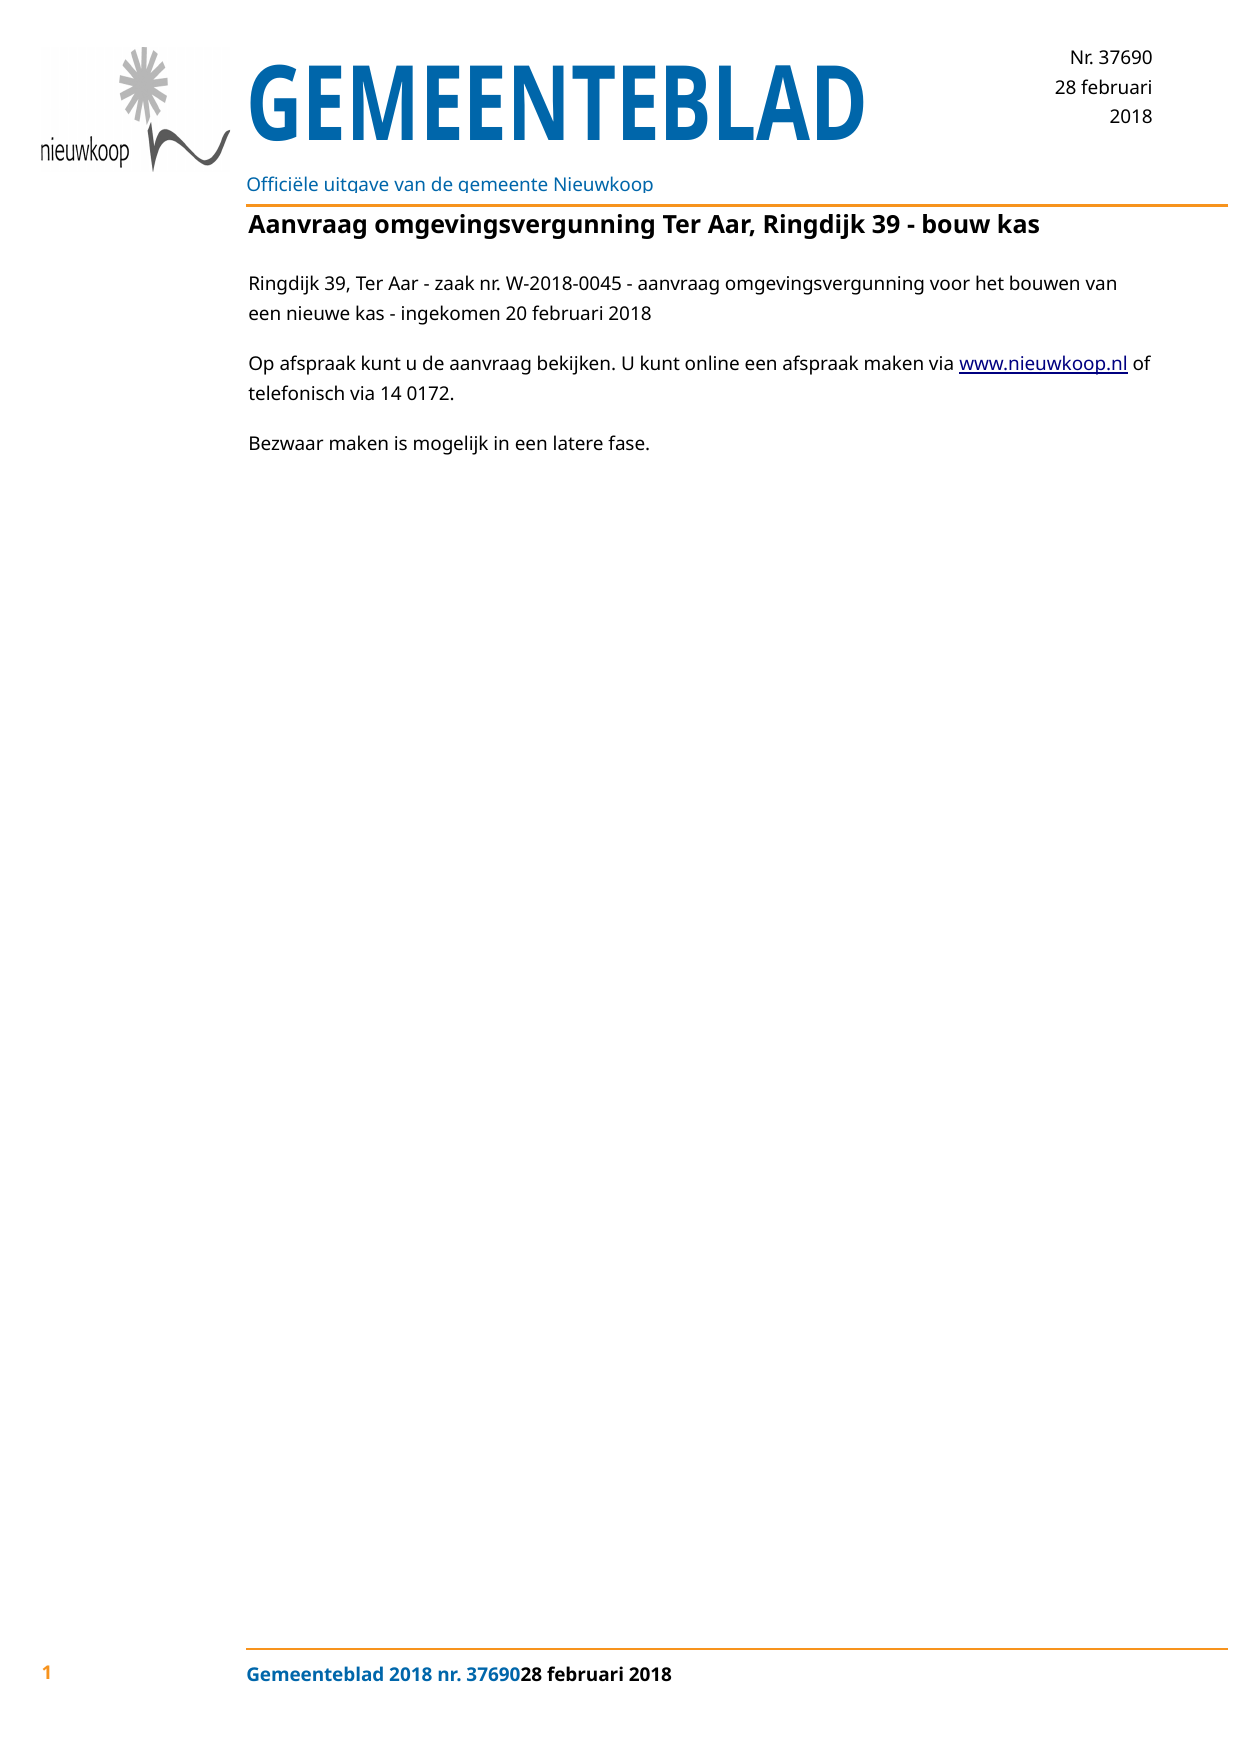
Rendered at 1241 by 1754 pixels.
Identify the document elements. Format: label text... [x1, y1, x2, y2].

picture [41, 47, 231, 172]
text Aanvraag omgevingsvergunning Ter Aar, Ringdijk 39 - bouw kas [248, 207, 1152, 241]
text Ringdijk 39, Ter Aar - zaak nr. W-2018-0045 - aanvraag omgevingsvergunning voor het bouwen van een nieuwe kas - ingekomen 20 februari 2018 [248, 270, 1152, 326]
text Op afspraak kunt u de aanvraag bekijken. U kunt online een afspraak maken via www.nieuwkoop.nl of telefonisch via 14 0172. [248, 350, 1152, 406]
text Bezwaar maken is mogelijk in een latere fase. [248, 430, 1152, 456]
